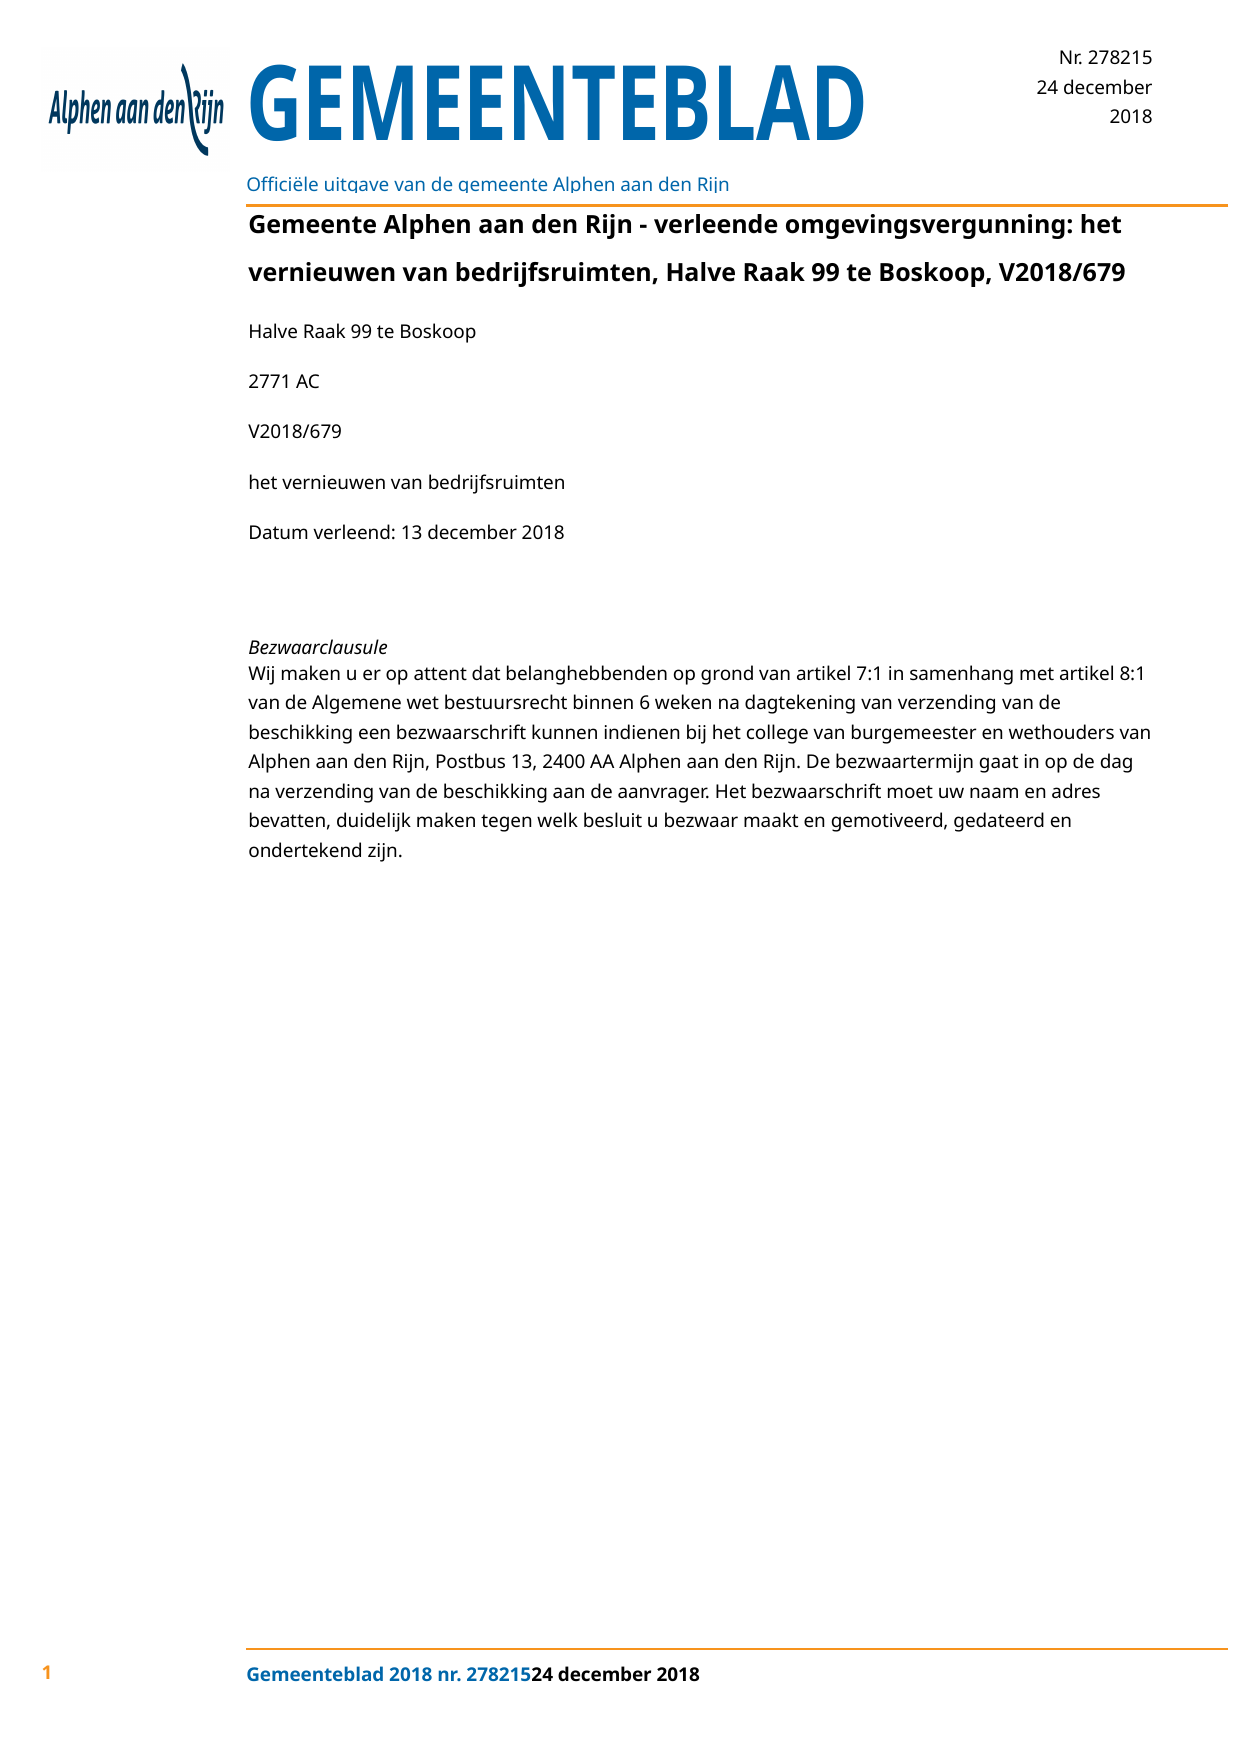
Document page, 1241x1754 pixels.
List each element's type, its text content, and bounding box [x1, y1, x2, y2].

text Bezwaarclausule [248, 634, 1152, 660]
text Halve Raak 99 te Boskoop [248, 318, 1152, 344]
text 2771 AC [248, 368, 1152, 394]
text Gemeente Alphen aan den Rijn - verleende omgevingsvergunning: het vernieuwen van bedrijfsruimten, Halve Raak 99 te Boskoop, V2018/679 [248, 207, 1152, 288]
text V2018/679 [248, 419, 1152, 444]
picture [41, 47, 231, 172]
text Wij maken u er op attent dat belanghebbenden op grond van artikel 7:1 in samenhang met artikel 8:1 van de Algemene wet bestuursrecht binnen 6 weken na dagtekening van verzending van de beschikking een bezwaarschrift kunnen indienen bij het college van burgemeester en wethouders van Alphen aan den Rijn, Postbus 13, 2400 AA Alphen aan den Rijn. De bezwaartermijn gaat in op de dag na verzending van de beschikking aan de aanvrager. Het bezwaarschrift moet uw naam en adres bevatten, duidelijk maken tegen welk besluit u bezwaar maakt en gemotiveerd, gedateerd en ondertekend zijn. [248, 660, 1152, 863]
text Datum verleend: 13 december 2018 [248, 519, 1152, 545]
text het vernieuwen van bedrijfsruimten [248, 469, 1152, 495]
